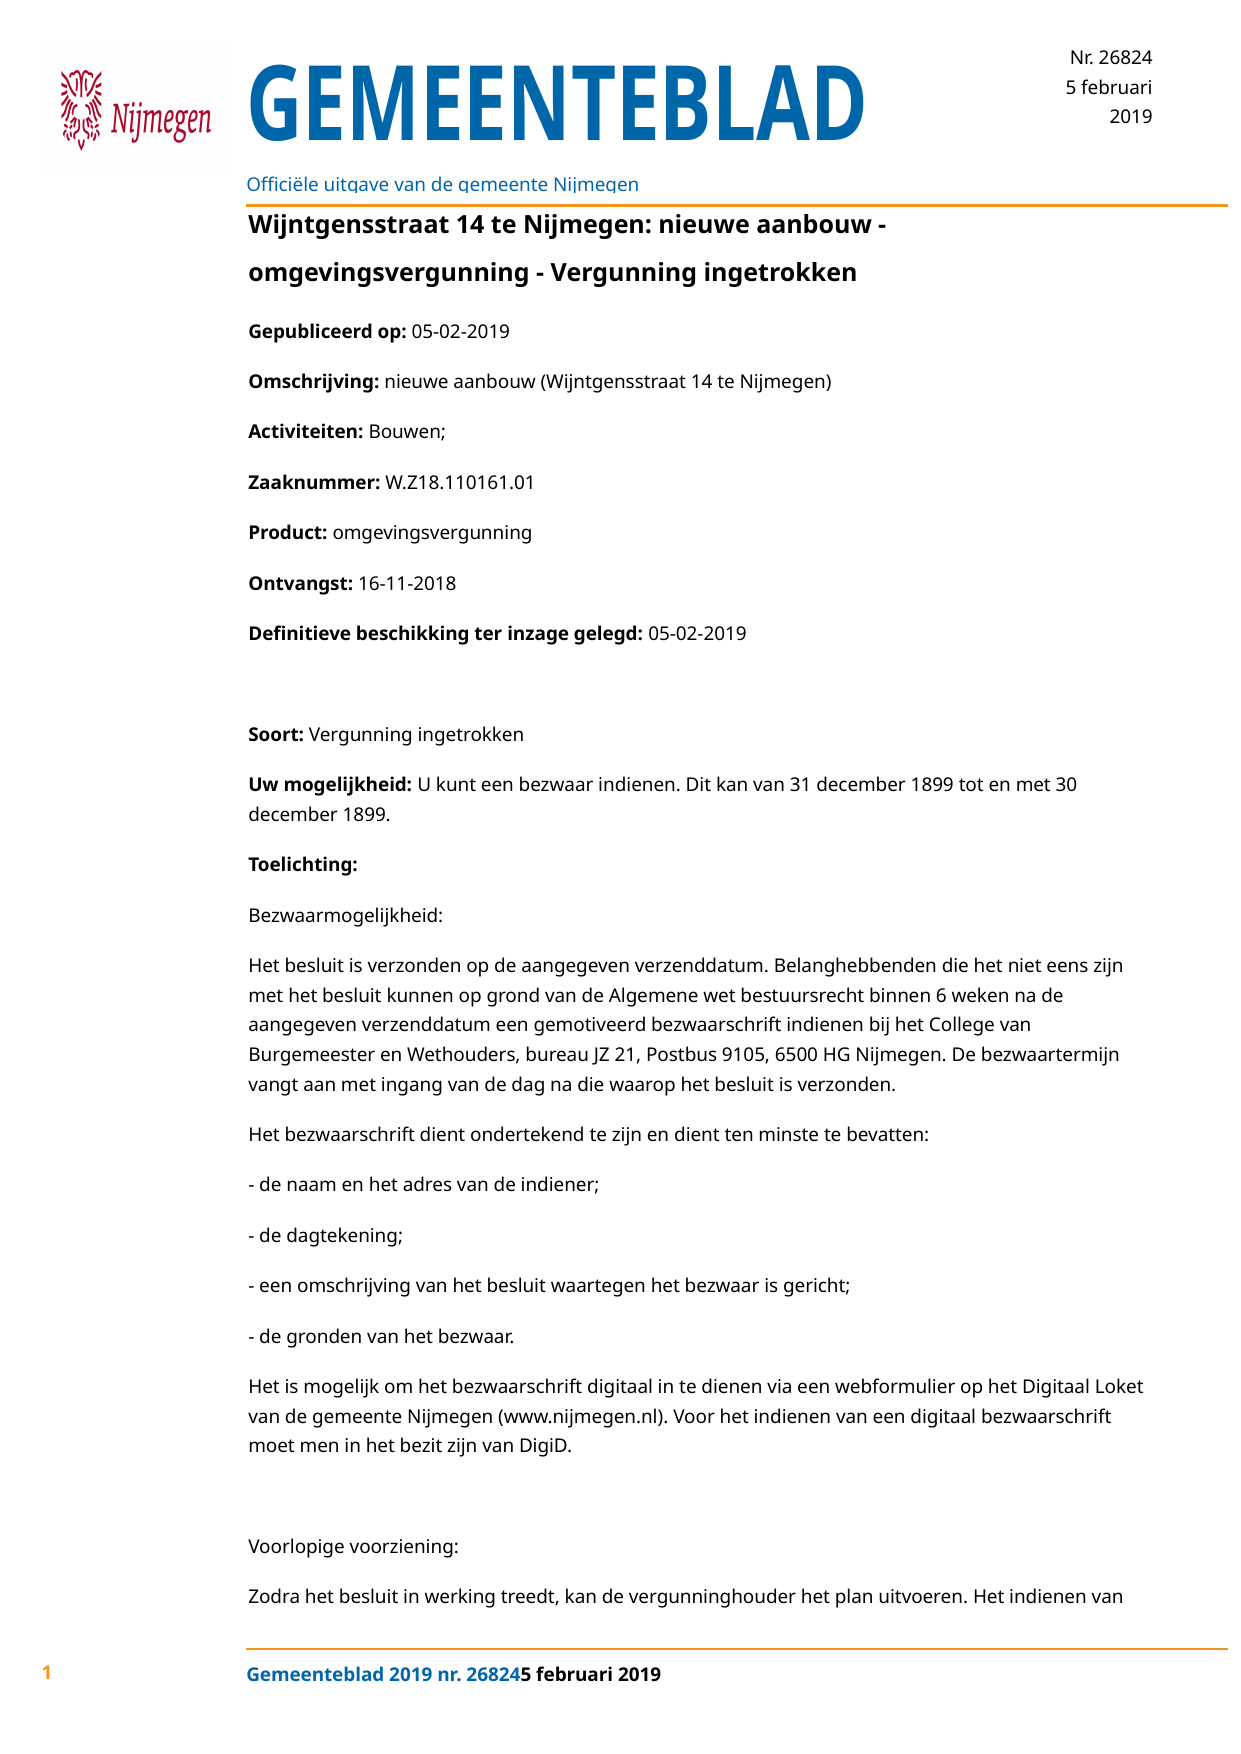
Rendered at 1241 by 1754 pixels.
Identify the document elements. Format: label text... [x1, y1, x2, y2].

text Gepubliceerd op: 05-02-2019 [248, 318, 1152, 344]
text - de gronden van het bezwaar. [248, 1323, 1152, 1349]
text - een omschrijving van het besluit waartegen het bezwaar is gericht; [248, 1272, 1152, 1298]
text Bezwaarmogelijkheid: [248, 902, 1152, 928]
text Het bezwaarschrift dient ondertekend te zijn en dient ten minste te bevatten: [248, 1121, 1152, 1147]
text Definitieve beschikking ter inzage gelegd: 05-02-2019 [248, 620, 1152, 646]
text Activiteiten: Bouwen; [248, 419, 1152, 444]
text Voorlopige voorziening: [248, 1533, 1152, 1559]
text - de dagtekening; [248, 1222, 1152, 1248]
text Ontvangst: 16-11-2018 [248, 570, 1152, 596]
text Zodra het besluit in werking treedt, kan de vergunninghouder het plan uitvoeren. Het indienen van [248, 1584, 1152, 1609]
text Wijntgensstraat 14 te Nijmegen: nieuwe aanbouw - omgevingsvergunning - Vergunning ingetrokken [248, 207, 1152, 288]
text Het is mogelijk om het bezwaarschrift digitaal in te dienen via een webformulier op het Digitaal Loket van de gemeente Nijmegen (www.nijmegen.nl). Voor het indienen van een digitaal bezwaarschrift moet men in het bezit zijn van DigiD. [248, 1373, 1152, 1458]
text Product: omgevingsvergunning [248, 519, 1152, 545]
picture [41, 47, 231, 172]
text Zaaknummer: W.Z18.110161.01 [248, 469, 1152, 495]
text Toelichting: [248, 852, 1152, 877]
text Uw mogelijkheid: U kunt een bezwaar indienen. Dit kan van 31 december 1899 tot en met 30 december 1899. [248, 772, 1152, 827]
text - de naam en het adres van de indiener; [248, 1172, 1152, 1197]
text Omschrijving: nieuwe aanbouw (Wijntgensstraat 14 te Nijmegen) [248, 368, 1152, 394]
text Soort: Vergunning ingetrokken [248, 721, 1152, 747]
text Het besluit is verzonden op de aangegeven verzenddatum. Belanghebbenden die het niet eens zijn met het besluit kunnen op grond van de Algemene wet bestuursrecht binnen 6 weken na de aangegeven verzenddatum een gemotiveerd bezwaarschrift indienen bij het College van Burgemeester en Wethouders, bureau JZ 21, Postbus 9105, 6500 HG Nijmegen. De bezwaartermijn vangt aan met ingang van de dag na die waarop het besluit is verzonden. [248, 952, 1152, 1097]
